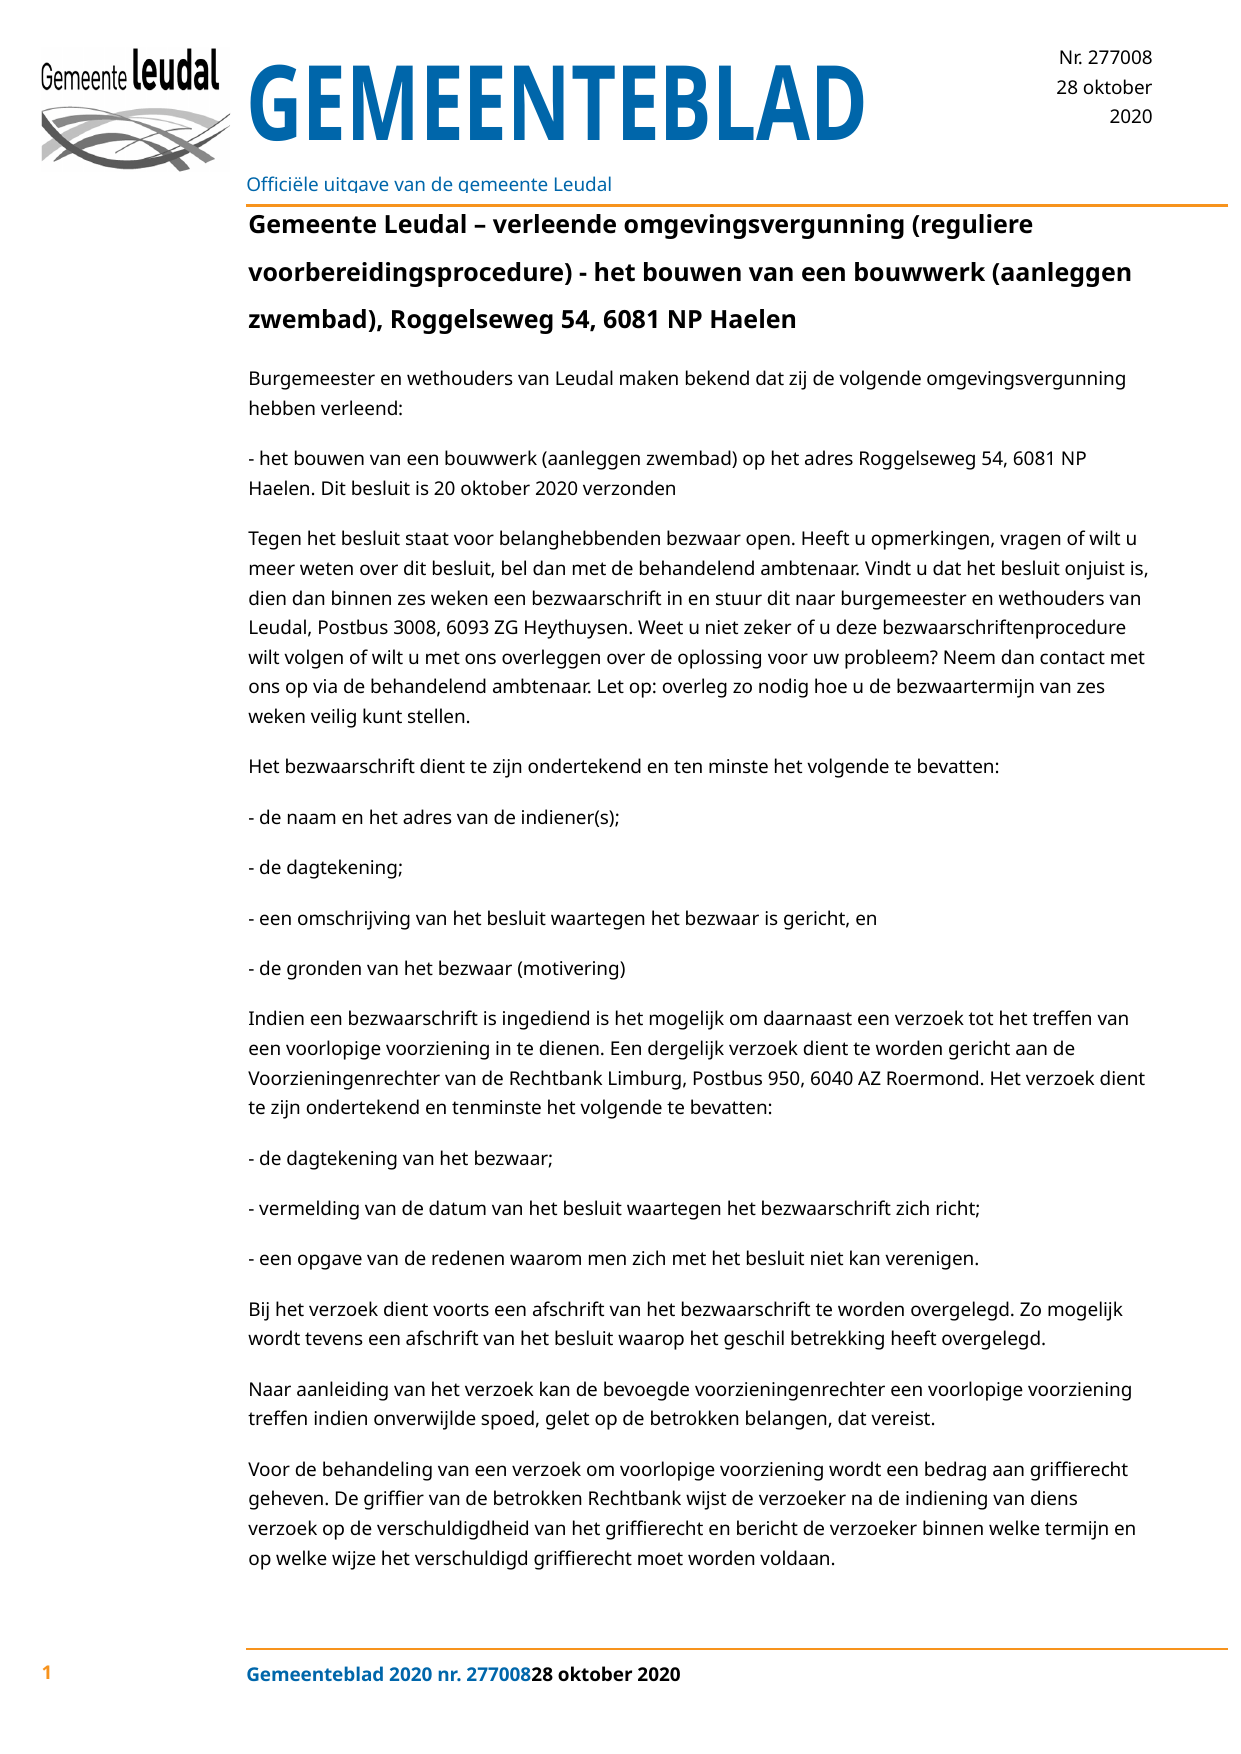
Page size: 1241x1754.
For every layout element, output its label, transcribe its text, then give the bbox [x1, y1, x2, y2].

text - het bouwen van een bouwwerk (aanleggen zwembad) op het adres Roggelseweg 54, 6081 NP Haelen. Dit besluit is 20 oktober 2020 verzonden [248, 446, 1152, 501]
text - de dagtekening van het bezwaar; [248, 1145, 1152, 1170]
text Tegen het besluit staat voor belanghebbenden bezwaar open. Heeft u opmerkingen, vragen of wilt u meer weten over dit besluit, bel dan met de behandelend ambtenaar. Vindt u dat het besluit onjuist is, dien dan binnen zes weken een bezwaarschrift in en stuur dit naar burgemeester en wethouders van Leudal, Postbus 3008, 6093 ZG Heythuysen. Weet u niet zeker of u deze bezwaarschriftenprocedure wilt volgen of wilt u met ons overleggen over de oplossing voor uw probleem? Neem dan contact met ons op via de behandelend ambtenaar. Let op: overleg zo nodig hoe u de bezwaartermijn van zes weken veilig kunt stellen. [248, 526, 1152, 729]
text - de naam en het adres van de indiener(s); [248, 804, 1152, 829]
text Burgemeester en wethouders van Leudal maken bekend dat zij de volgende omgevingsvergunning hebben verleend: [248, 366, 1152, 421]
text - een omschrijving van het besluit waartegen het bezwaar is gericht, en [248, 905, 1152, 930]
text - vermelding van de datum van het besluit waartegen het bezwaarschrift zich richt; [248, 1195, 1152, 1221]
text Indien een bezwaarschrift is ingediend is het mogelijk om daarnaast een verzoek tot het treffen van een voorlopige voorziening in te dienen. Een dergelijk verzoek dient te worden gericht aan de Voorzieningenrechter van de Rechtbank Limburg, Postbus 950, 6040 AZ Roermond. Het verzoek dient te zijn ondertekend en tenminste het volgende te bevatten: [248, 1006, 1152, 1120]
text Naar aanleiding van het verzoek kan de bevoegde voorzieningenrechter een voorlopige voorziening treffen indien onverwijlde spoed, gelet op de betrokken belangen, dat vereist. [248, 1376, 1152, 1431]
text Het bezwaarschrift dient te zijn ondertekend en ten minste het volgende te bevatten: [248, 753, 1152, 779]
text - de dagtekening; [248, 854, 1152, 880]
text - een opgave van de redenen waarom men zich met het besluit niet kan verenigen. [248, 1246, 1152, 1271]
text - de gronden van het bezwaar (motivering) [248, 955, 1152, 981]
text Voor de behandeling van een verzoek om voorlopige voorziening wordt een bedrag aan griffierecht geheven. De griffier van de betrokken Rechtbank wijst de verzoeker na de indiening van diens verzoek op de verschuldigdheid van het griffierecht en bericht de verzoeker binnen welke termijn en op welke wijze het verschuldigd griffierecht moet worden voldaan. [248, 1456, 1152, 1570]
picture [41, 47, 231, 172]
text Gemeente Leudal – verleende omgevingsvergunning (reguliere voorbereidingsprocedure) - het bouwen van een bouwwerk (aanleggen zwembad), Roggelseweg 54, 6081 NP Haelen [248, 207, 1152, 336]
text Bij het verzoek dient voorts een afschrift van het bezwaarschrift te worden overgelegd. Zo mogelijk wordt tevens een afschrift van het besluit waarop het geschil betrekking heeft overgelegd. [248, 1296, 1152, 1351]
